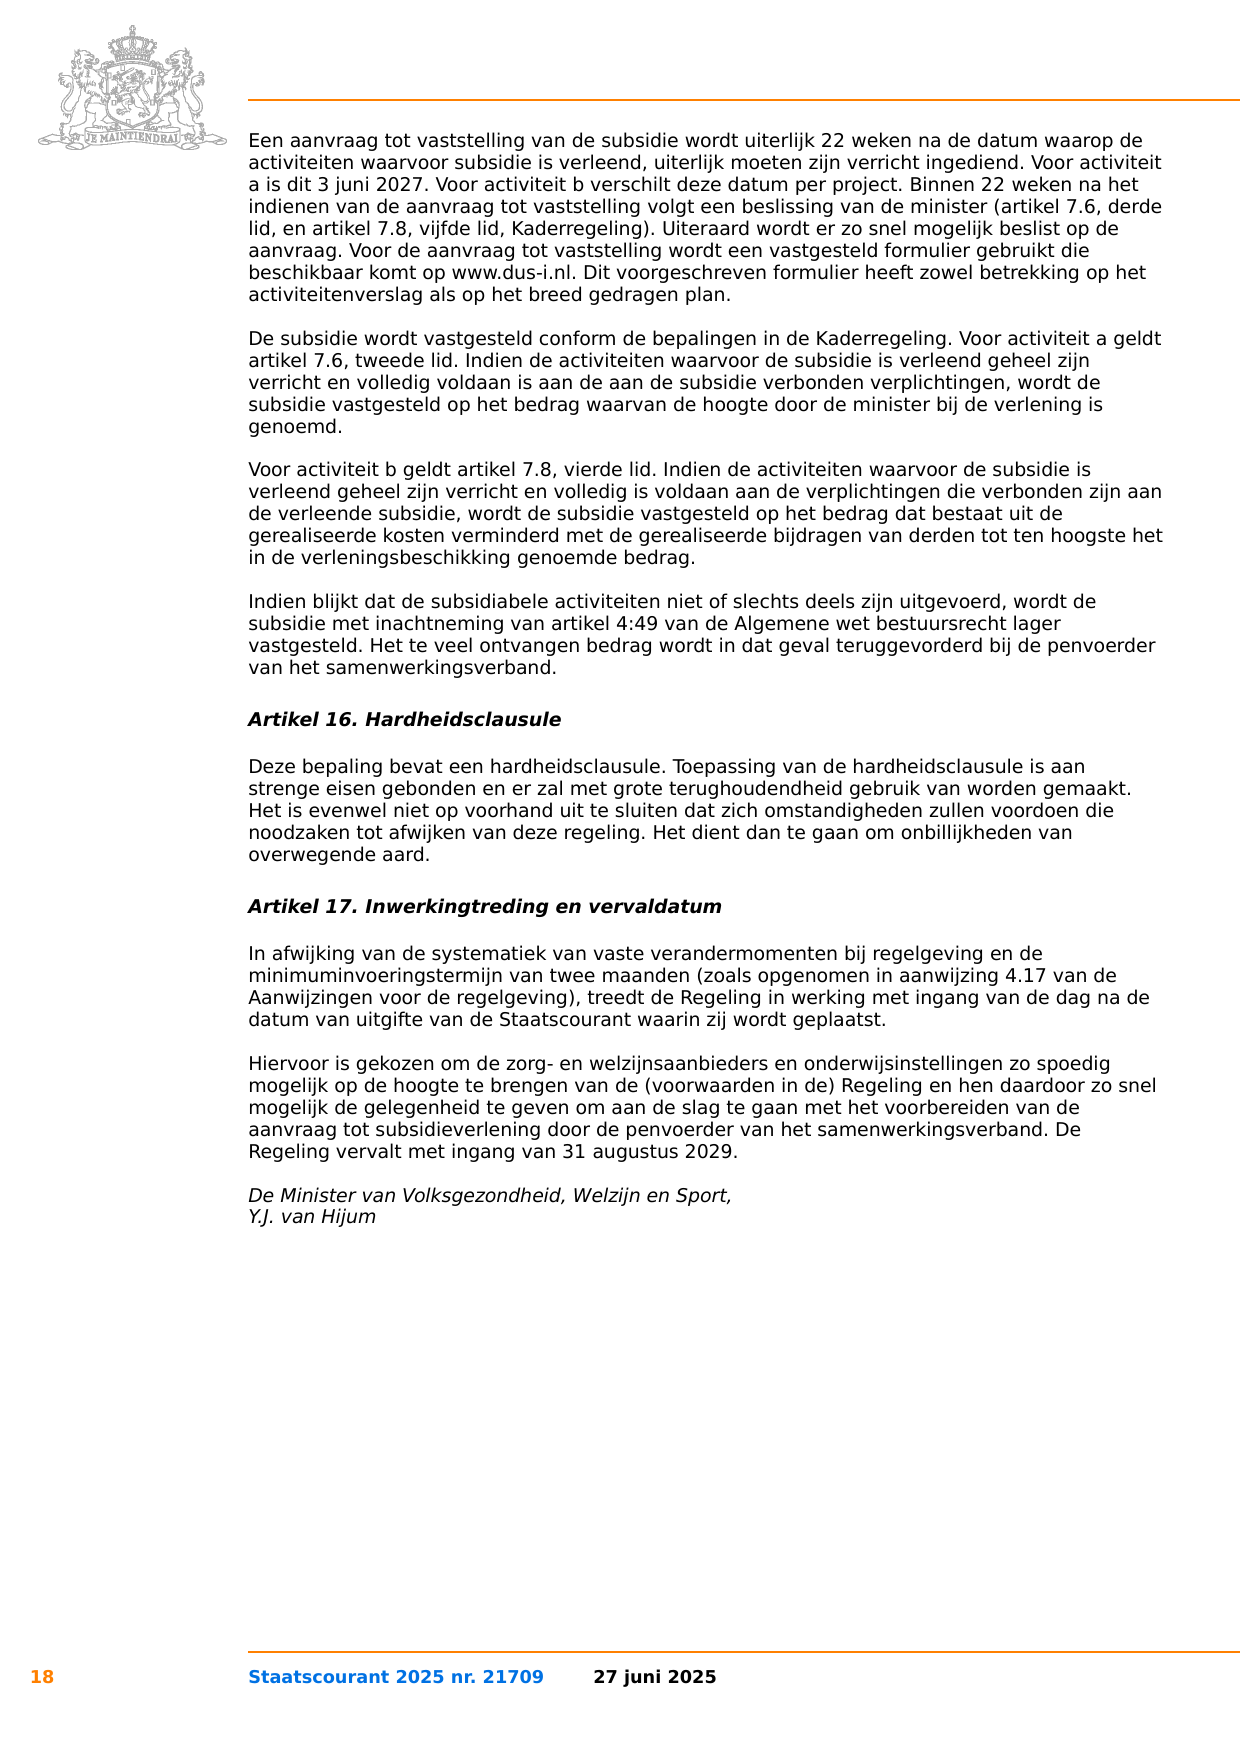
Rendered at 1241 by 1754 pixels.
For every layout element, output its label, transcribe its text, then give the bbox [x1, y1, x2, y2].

text Indien blijkt dat de subsidiabele activiteiten niet of slechts deels zijn uitgevoerd, wordt de subsidie met inachtneming van artikel 4:49 van de Algemene wet bestuursrecht lager vastgesteld. Het te veel ontvangen bedrag wordt in dat geval teruggevorderd bij de penvoerder van het samenwerkingsverband. [248, 591, 1163, 679]
subtitle Artikel 17. Inwerkingtreding en vervaldatum [248, 896, 1163, 918]
text In afwijking van de systematiek van vaste verandermomenten bij regelgeving en de minimuminvoeringstermijn van twee maanden (zoals opgenomen in aanwijzing 4.17 van de Aanwijzingen voor de regelgeving), treedt de Regeling in werking met ingang van de dag na de datum van uitgifte van de Staatscourant waarin zij wordt geplaatst. [248, 943, 1163, 1031]
text Hiervoor is gekozen om de zorg- en welzijnsaanbieders en onderwijsinstellingen zo spoedig mogelijk op de hoogte te brengen van de (voorwaarden in de) Regeling en hen daardoor zo snel mogelijk de gelegenheid te geven om aan de slag te gaan met het voorbereiden van de aanvraag tot subsidieverlening door de penvoerder van het samenwerkingsverband. De Regeling vervalt met ingang van 31 augustus 2029. [248, 1053, 1163, 1163]
text De subsidie wordt vastgesteld conform de bepalingen in de Kaderregeling. Voor activiteit a geldt artikel 7.6, tweede lid. Indien de activiteiten waarvoor de subsidie is verleend geheel zijn verricht en volledig voldaan is aan de aan de subsidie verbonden verplichtingen, wordt de subsidie vastgesteld op het bedrag waarvan de hoogte door de minister bij de verlening is genoemd. [248, 328, 1163, 437]
picture [38, 25, 227, 150]
text De Minister van Volksgezondheid, Welzijn en Sport, Y.J. van Hijum [248, 1184, 1163, 1228]
text Voor activiteit b geldt artikel 7.8, vierde lid. Indien de activiteiten waarvoor de subsidie is verleend geheel zijn verricht en volledig is voldaan aan de verplichtingen die verbonden zijn aan de verleende subsidie, wordt de subsidie vastgesteld op het bedrag dat bestaat uit de gerealiseerde kosten verminderd met de gerealiseerde bijdragen van derden tot ten hoogste het in de verleningsbeschikking genoemde bedrag. [248, 459, 1163, 569]
text Deze bepaling bevat een hardheidsclausule. Toepassing van de hardheidsclausule is aan strenge eisen gebonden en er zal met grote terughoudendheid gebruik van worden gemaakt. Het is evenwel niet op voorhand uit te sluiten dat zich omstandigheden zullen voordoen die noodzaken tot afwijken van deze regeling. Het dient dan te gaan om onbillijkheden van overwegende aard. [248, 756, 1163, 866]
subtitle Artikel 16. Hardheidsclausule [248, 709, 1163, 731]
text Een aanvraag tot vaststelling van de subsidie wordt uiterlijk 22 weken na de datum waarop de activiteiten waarvoor subsidie is verleend, uiterlijk moeten zijn verricht ingediend. Voor activiteit a is dit 3 juni 2027. Voor activiteit b verschilt deze datum per project. Binnen 22 weken na het indienen van de aanvraag tot vaststelling volgt een beslissing van de minister (artikel 7.6, derde lid, en artikel 7.8, vijfde lid, Kaderregeling). Uiteraard wordt er zo snel mogelijk beslist op de aanvraag. Voor de aanvraag tot vaststelling wordt een vastgesteld formulier gebruikt die beschikbaar komt op www.dus-i.nl. Dit voorgeschreven formulier heeft zowel betrekking op het activiteitenverslag als op het breed gedragen plan. [248, 130, 1163, 306]
